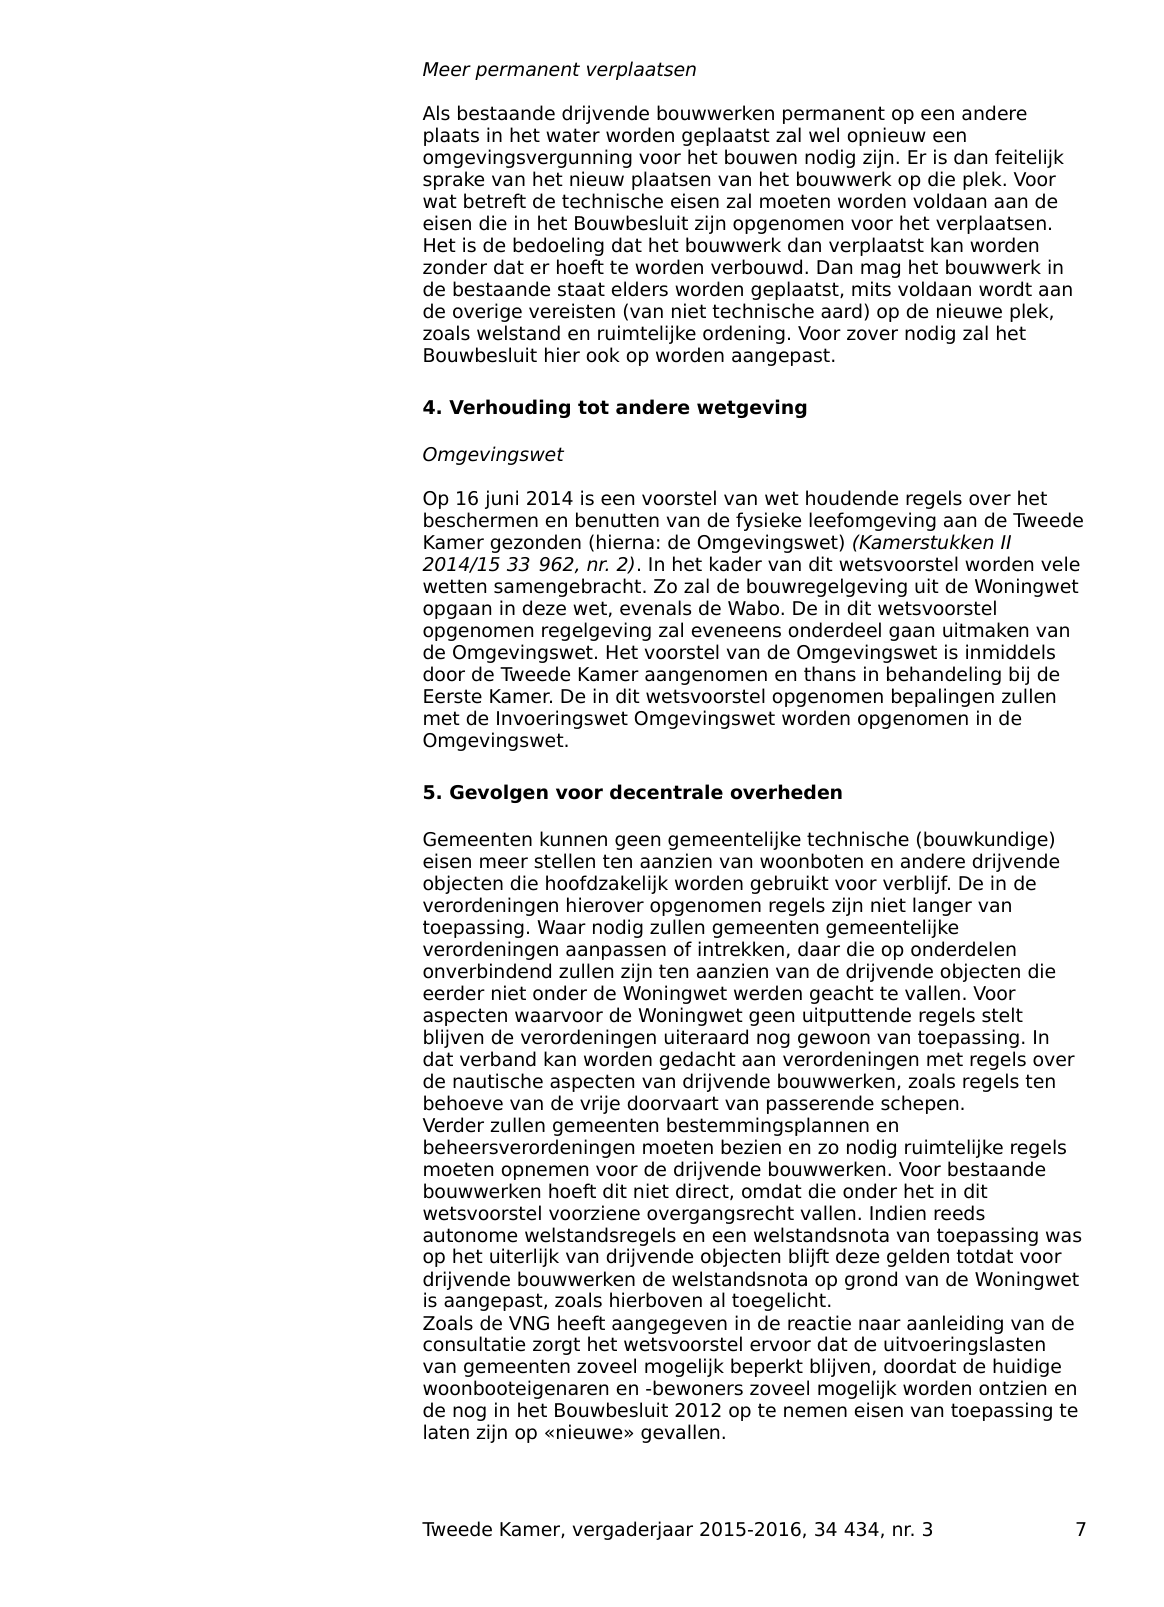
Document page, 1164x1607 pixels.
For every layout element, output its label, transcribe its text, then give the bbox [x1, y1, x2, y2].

subtitle Meer permanent verplaatsen [422, 59, 1087, 81]
text Op 16 juni 2014 is een voorstel van wet houdende regels over het beschermen en benutten van de fysieke leefomgeving aan de Tweede Kamer gezonden (hierna: de Omgevingswet) (Kamerstukken II 2014/15 33 962, nr. 2). In het kader van dit wetsvoorstel worden vele wetten samengebracht. Zo zal de bouwregelgeving uit de Woningwet opgaan in deze wet, evenals de Wabo. De in dit wetsvoorstel opgenomen regelgeving zal eveneens onderdeel gaan uitmaken van de Omgevingswet. Het voorstel van de Omgevingswet is inmiddels door de Tweede Kamer aangenomen en thans in behandeling bij de Eerste Kamer. De in dit wetsvoorstel opgenomen bepalingen zullen met de Invoeringswet Omgevingswet worden opgenomen in de Omgevingswet. [422, 488, 1087, 752]
subtitle 4. Verhouding tot andere wetgeving [422, 397, 1087, 419]
text Gemeenten kunnen geen gemeentelijke technische (bouwkundige) eisen meer stellen ten aanzien van woonboten en andere drijvende objecten die hoofdzakelijk worden gebruikt voor verblijf. De in de verordeningen hierover opgenomen regels zijn niet langer van toepassing. Waar nodig zullen gemeenten gemeentelijke verordeningen aanpassen of intrekken, daar die op onderdelen onverbindend zullen zijn ten aanzien van de drijvende objecten die eerder niet onder de Woningwet werden geacht te vallen. Voor aspecten waarvoor de Woningwet geen uitputtende regels stelt blijven de verordeningen uiteraard nog gewoon van toepassing. In dat verband kan worden gedacht aan verordeningen met regels over de nautische aspecten van drijvende bouwwerken, zoals regels ten behoeve van de vrije doorvaart van passerende schepen. [422, 829, 1087, 1114]
subtitle 5. Gevolgen voor decentrale overheden [422, 782, 1087, 804]
text Zoals de VNG heeft aangegeven in de reactie naar aanleiding van de consultatie zorgt het wetsvoorstel ervoor dat de uitvoeringslasten van gemeenten zoveel mogelijk beperkt blijven, doordat de huidige woonbooteigenaren en -bewoners zoveel mogelijk worden ontzien en de nog in het Bouwbesluit 2012 op te nemen eisen van toepassing te laten zijn op «nieuwe» gevallen. [422, 1312, 1087, 1444]
subtitle Omgevingswet [422, 444, 1087, 466]
text Als bestaande drijvende bouwwerken permanent op een andere plaats in het water worden geplaatst zal wel opnieuw een omgevingsvergunning voor het bouwen nodig zijn. Er is dan feitelijk sprake van het nieuw plaatsen van het bouwwerk op die plek. Voor wat betreft de technische eisen zal moeten worden voldaan aan de eisen die in het Bouwbesluit zijn opgenomen voor het verplaatsen. Het is de bedoeling dat het bouwwerk dan verplaatst kan worden zonder dat er hoeft te worden verbouwd. Dan mag het bouwwerk in de bestaande staat elders worden geplaatst, mits voldaan wordt aan de overige vereisten (van niet technische aard) op de nieuwe plek, zoals welstand en ruimtelijke ordening. Voor zover nodig zal het Bouwbesluit hier ook op worden aangepast. [422, 103, 1087, 367]
text Verder zullen gemeenten bestemmingsplannen en beheersverordeningen moeten bezien en zo nodig ruimtelijke regels moeten opnemen voor de drijvende bouwwerken. Voor bestaande bouwwerken hoeft dit niet direct, omdat die onder het in dit wetsvoorstel voorziene overgangsrecht vallen. Indien reeds autonome welstandsregels en een welstandsnota van toepassing was op het uiterlijk van drijvende objecten blijft deze gelden totdat voor drijvende bouwwerken de welstandsnota op grond van de Woningwet is aangepast, zoals hierboven al toegelicht. [422, 1114, 1087, 1312]
